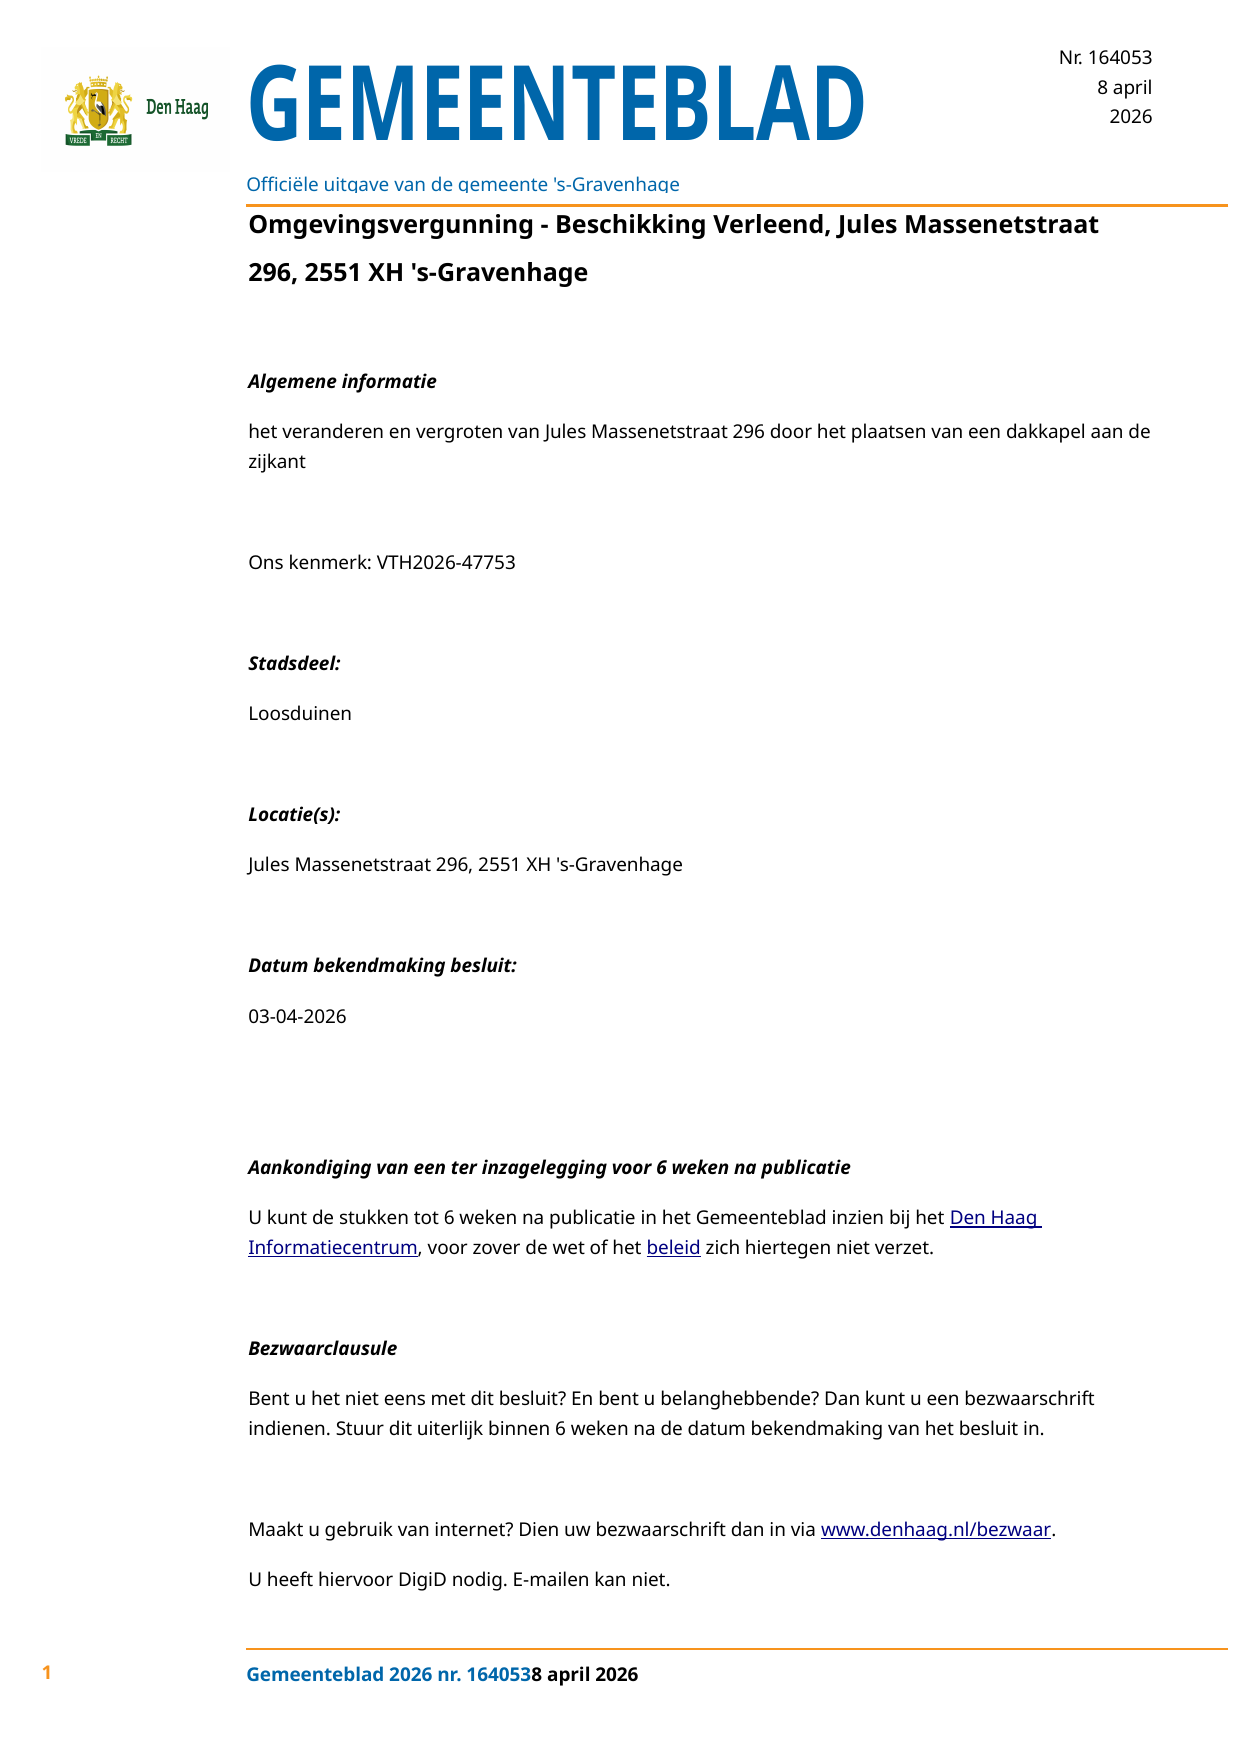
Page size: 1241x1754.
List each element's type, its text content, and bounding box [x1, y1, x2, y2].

text Bezwaarclausule [248, 1335, 1152, 1361]
text Maakt u gebruik van internet? Dien uw bezwaarschrift dan in via www.denhaag.nl/bezwaar. [248, 1516, 1152, 1542]
text U kunt de stukken tot 6 weken na publicatie in het Gemeenteblad inzien bij het Den Haag Informatiecentrum, voor zover de wet of het beleid zich hiertegen niet verzet. [248, 1204, 1152, 1260]
text Omgevingsvergunning - Beschikking Verleend, Jules Massenetstraat 296, 2551 XH 's-Gravenhage [248, 207, 1152, 288]
text U heeft hiervoor DigiD nodig. E-mailen kan niet. [248, 1566, 1152, 1592]
text Bent u het niet eens met dit besluit? En bent u belanghebbende? Dan kunt u een bezwaarschrift indienen. Stuur dit uiterlijk binnen 6 weken na de datum bekendmaking van het besluit in. [248, 1385, 1152, 1441]
text Jules Massenetstraat 296, 2551 XH 's-Gravenhage [248, 852, 1152, 877]
text Aankondiging van een ter inzagelegging voor 6 weken na publicatie [248, 1154, 1152, 1180]
text Stadsdeel: [248, 650, 1152, 676]
text Datum bekendmaking besluit: [248, 952, 1152, 978]
text het veranderen en vergroten van Jules Massenetstraat 296 door het plaatsen van een dakkapel aan de zijkant [248, 419, 1152, 474]
text 03-04-2026 [248, 1003, 1152, 1029]
text Loosduinen [248, 700, 1152, 726]
text Algemene informatie [248, 368, 1152, 394]
text Ons kenmerk: VTH2026-47753 [248, 549, 1152, 575]
picture [41, 47, 231, 172]
text Locatie(s): [248, 801, 1152, 827]
